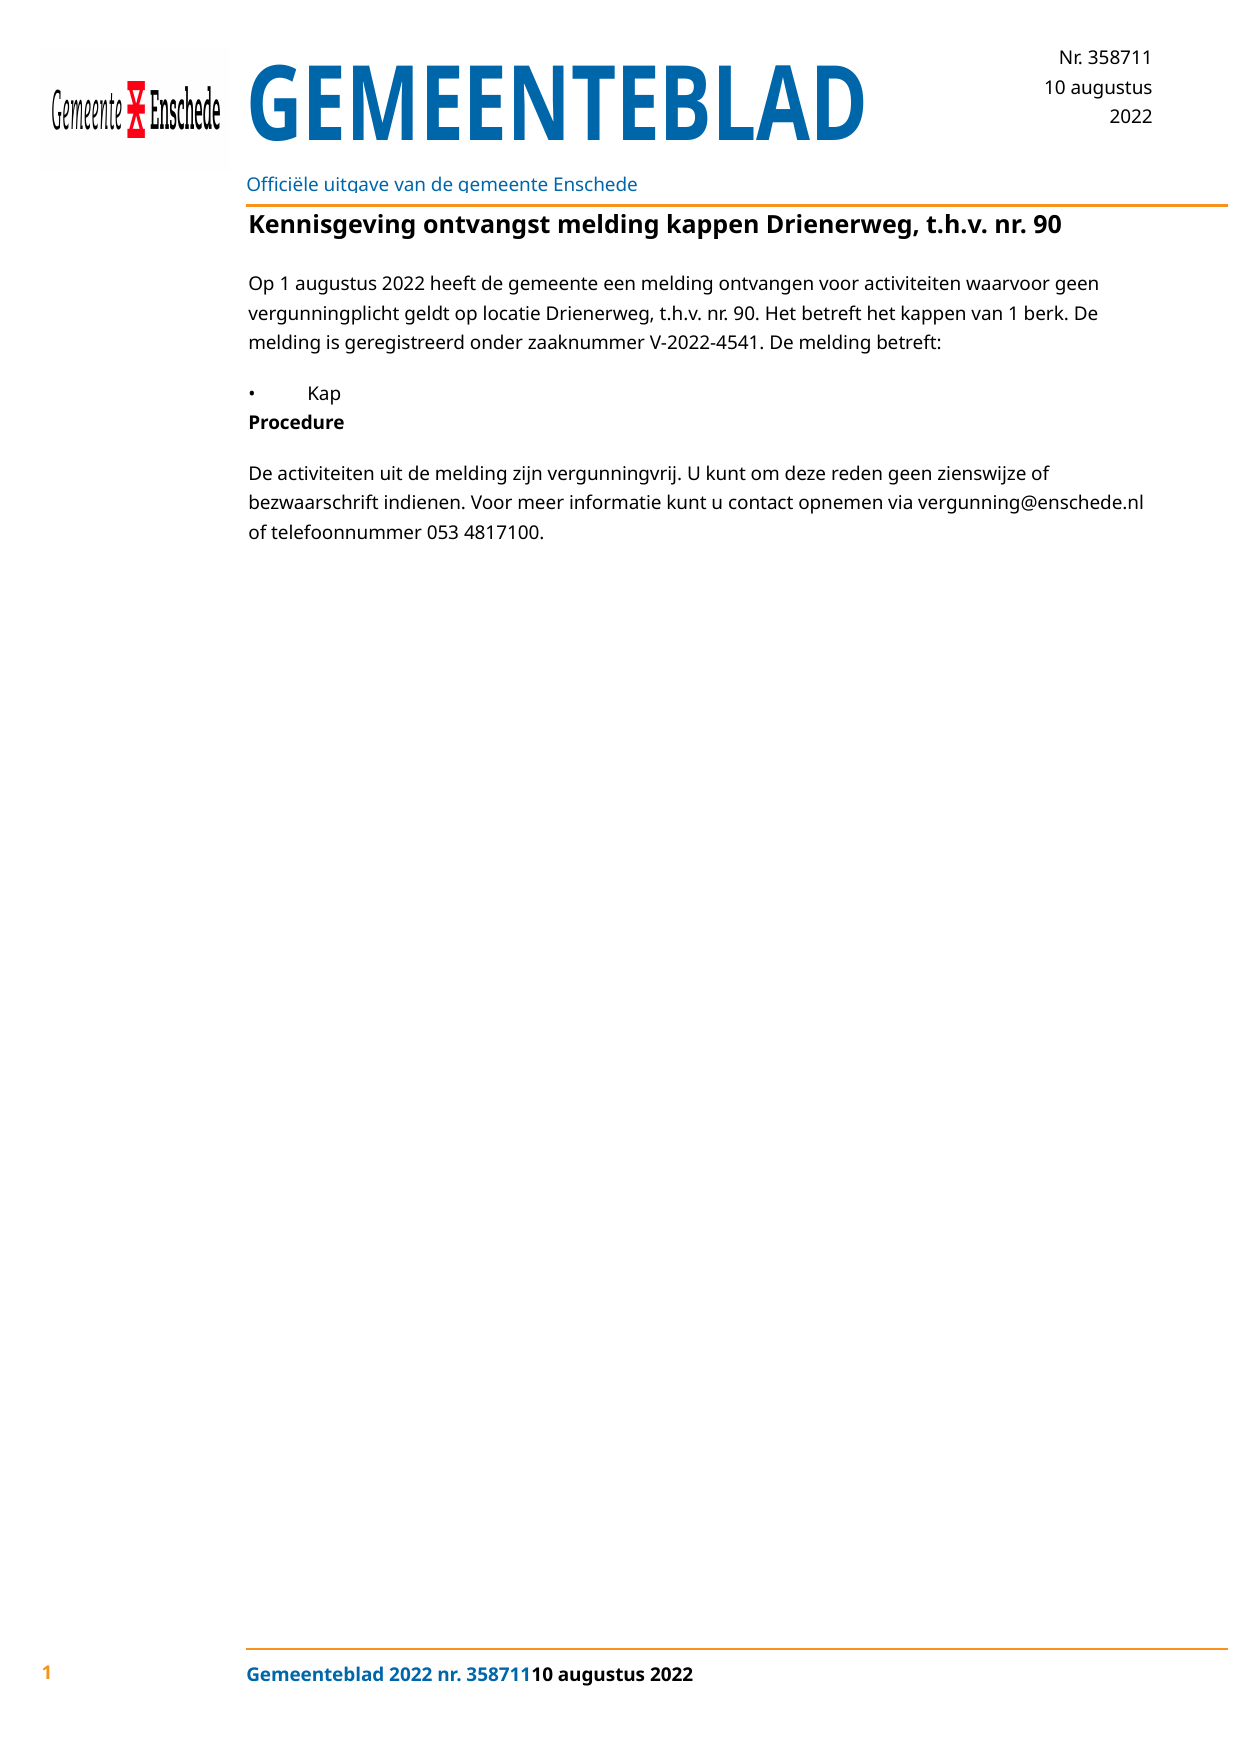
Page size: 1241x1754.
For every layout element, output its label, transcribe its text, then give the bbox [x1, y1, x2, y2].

picture [41, 47, 231, 172]
list Kap [248, 380, 1152, 406]
text Procedure [248, 409, 1152, 435]
text De activiteiten uit de melding zijn vergunningvrij. U kunt om deze reden geen zienswijze of bezwaarschrift indienen. Voor meer informatie kunt u contact opnemen via vergunning@enschede.nl of telefoonnummer 053 4817100. [248, 460, 1152, 545]
text Op 1 augustus 2022 heeft de gemeente een melding ontvangen voor activiteiten waarvoor geen vergunningplicht geldt op locatie Drienerweg, t.h.v. nr. 90. Het betreft het kappen van 1 berk. De melding is geregistreerd onder zaaknummer V-2022-4541. De melding betreft: [248, 270, 1152, 355]
text Kennisgeving ontvangst melding kappen Drienerweg, t.h.v. nr. 90 [248, 207, 1152, 241]
